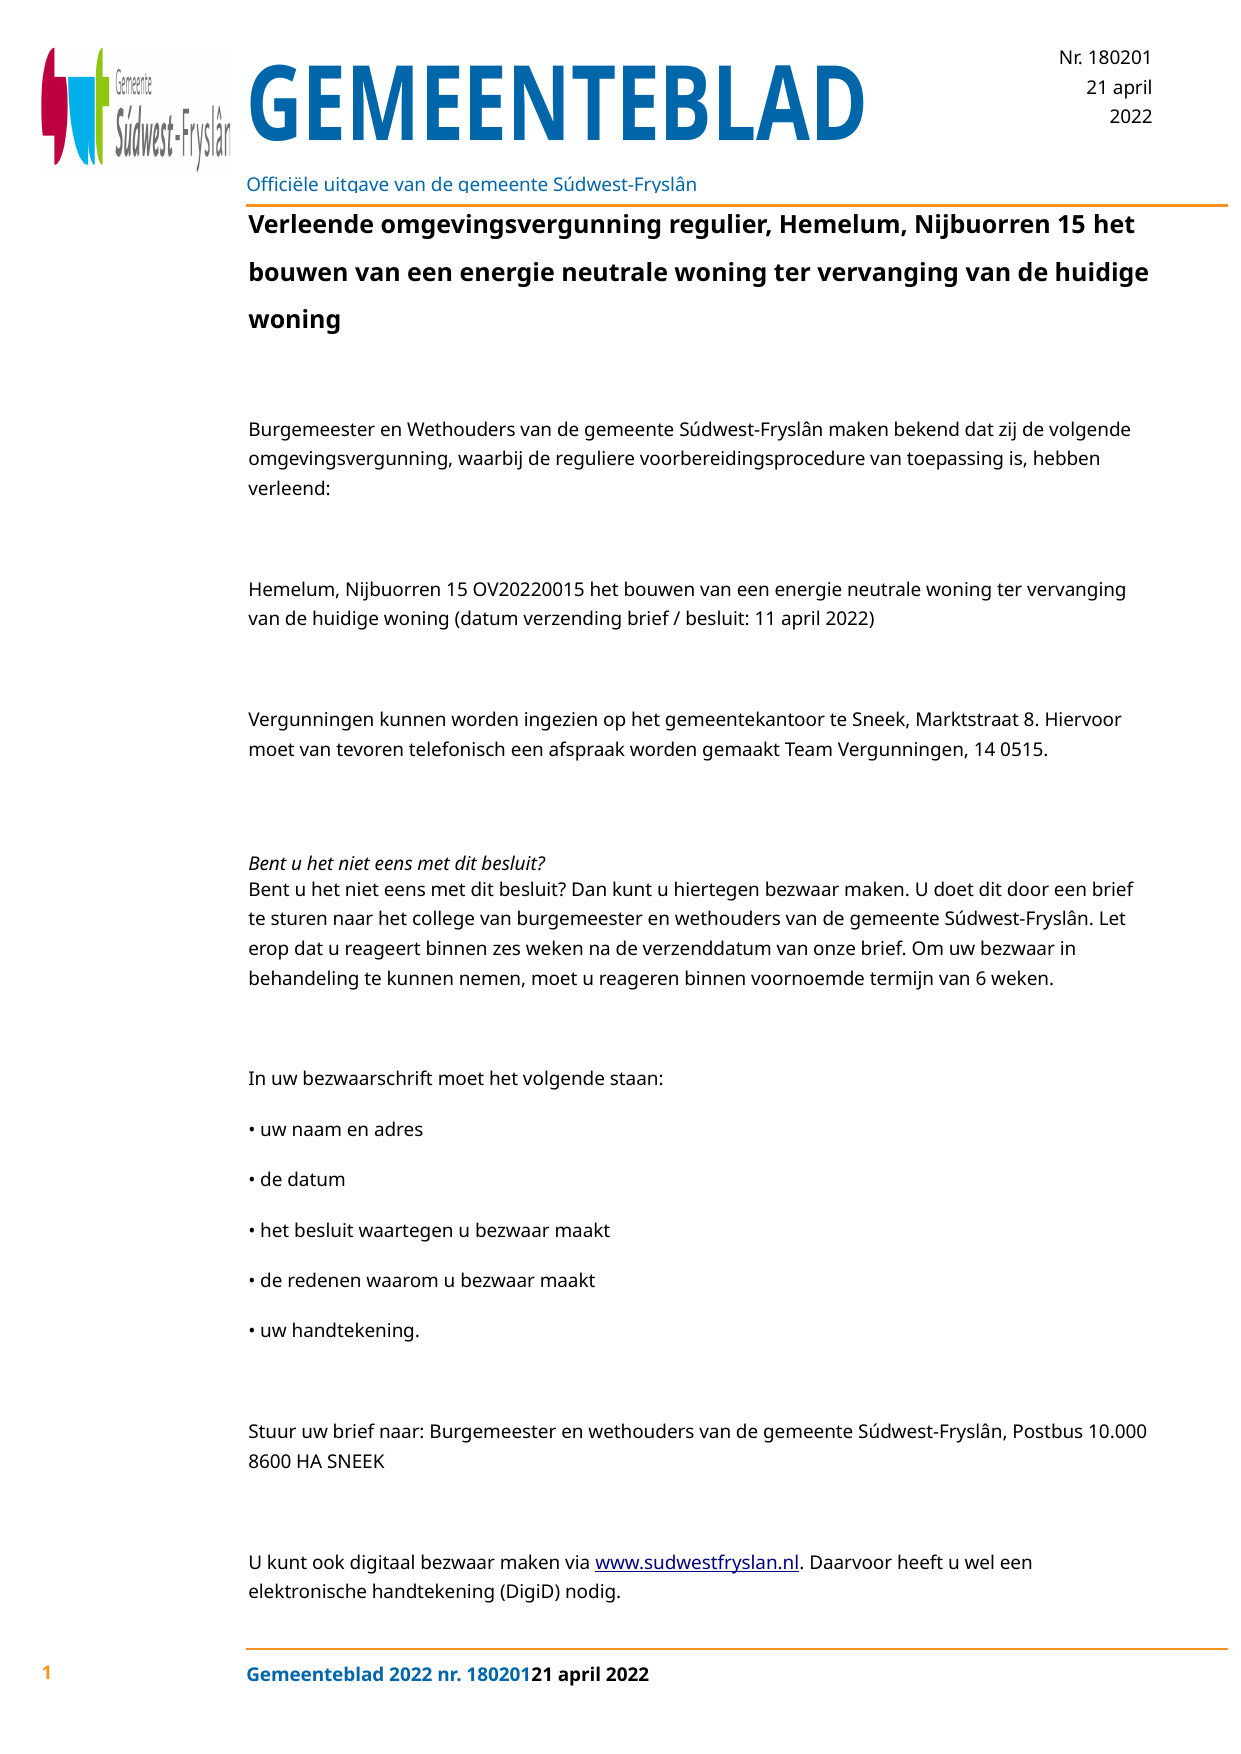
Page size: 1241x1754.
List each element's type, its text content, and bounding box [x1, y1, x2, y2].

text In uw bezwaarschrift moet het volgende staan: [248, 1066, 1152, 1091]
picture [41, 47, 231, 172]
text • de datum [248, 1166, 1152, 1192]
text • de redenen waarom u bezwaar maakt [248, 1267, 1152, 1293]
text Bent u het niet eens met dit besluit? Dan kunt u hiertegen bezwaar maken. U doet dit door een brief te sturen naar het college van burgemeester en wethouders van de gemeente Súdwest-Fryslân. Let erop dat u reageert binnen zes weken na de verzenddatum van onze brief. Om uw bezwaar in behandeling te kunnen nemen, moet u reageren binnen voornoemde termijn van 6 weken. [248, 876, 1152, 991]
text Burgemeester en Wethouders van de gemeente Súdwest-Fryslân maken bekend dat zij de volgende omgevingsvergunning, waarbij de reguliere voorbereidingsprocedure van toepassing is, hebben verleend: [248, 416, 1152, 501]
text Hemelum, Nijbuorren 15 OV20220015 het bouwen van een energie neutrale woning ter vervanging van de huidige woning (datum verzending brief / besluit: 11 april 2022) [248, 576, 1152, 631]
text Bent u het niet eens met dit besluit? [248, 850, 1152, 876]
text • het besluit waartegen u bezwaar maakt [248, 1217, 1152, 1243]
text • uw naam en adres [248, 1116, 1152, 1142]
text Verleende omgevingsvergunning regulier, Hemelum, Nijbuorren 15 het bouwen van een energie neutrale woning ter vervanging van de huidige woning [248, 207, 1152, 336]
text Vergunningen kunnen worden ingezien op het gemeentekantoor te Sneek, Marktstraat 8. Hiervoor moet van tevoren telefonisch een afspraak worden gemaakt Team Vergunningen, 14 0515. [248, 706, 1152, 762]
text Stuur uw brief naar: Burgemeester en wethouders van de gemeente Súdwest-Fryslân, Postbus 10.000 8600 HA SNEEK [248, 1418, 1152, 1474]
text • uw handtekening. [248, 1318, 1152, 1343]
text U kunt ook digitaal bezwaar maken via www.sudwestfryslan.nl. Daarvoor heeft u wel een elektronische handtekening (DigiD) nodig. [248, 1549, 1152, 1604]
